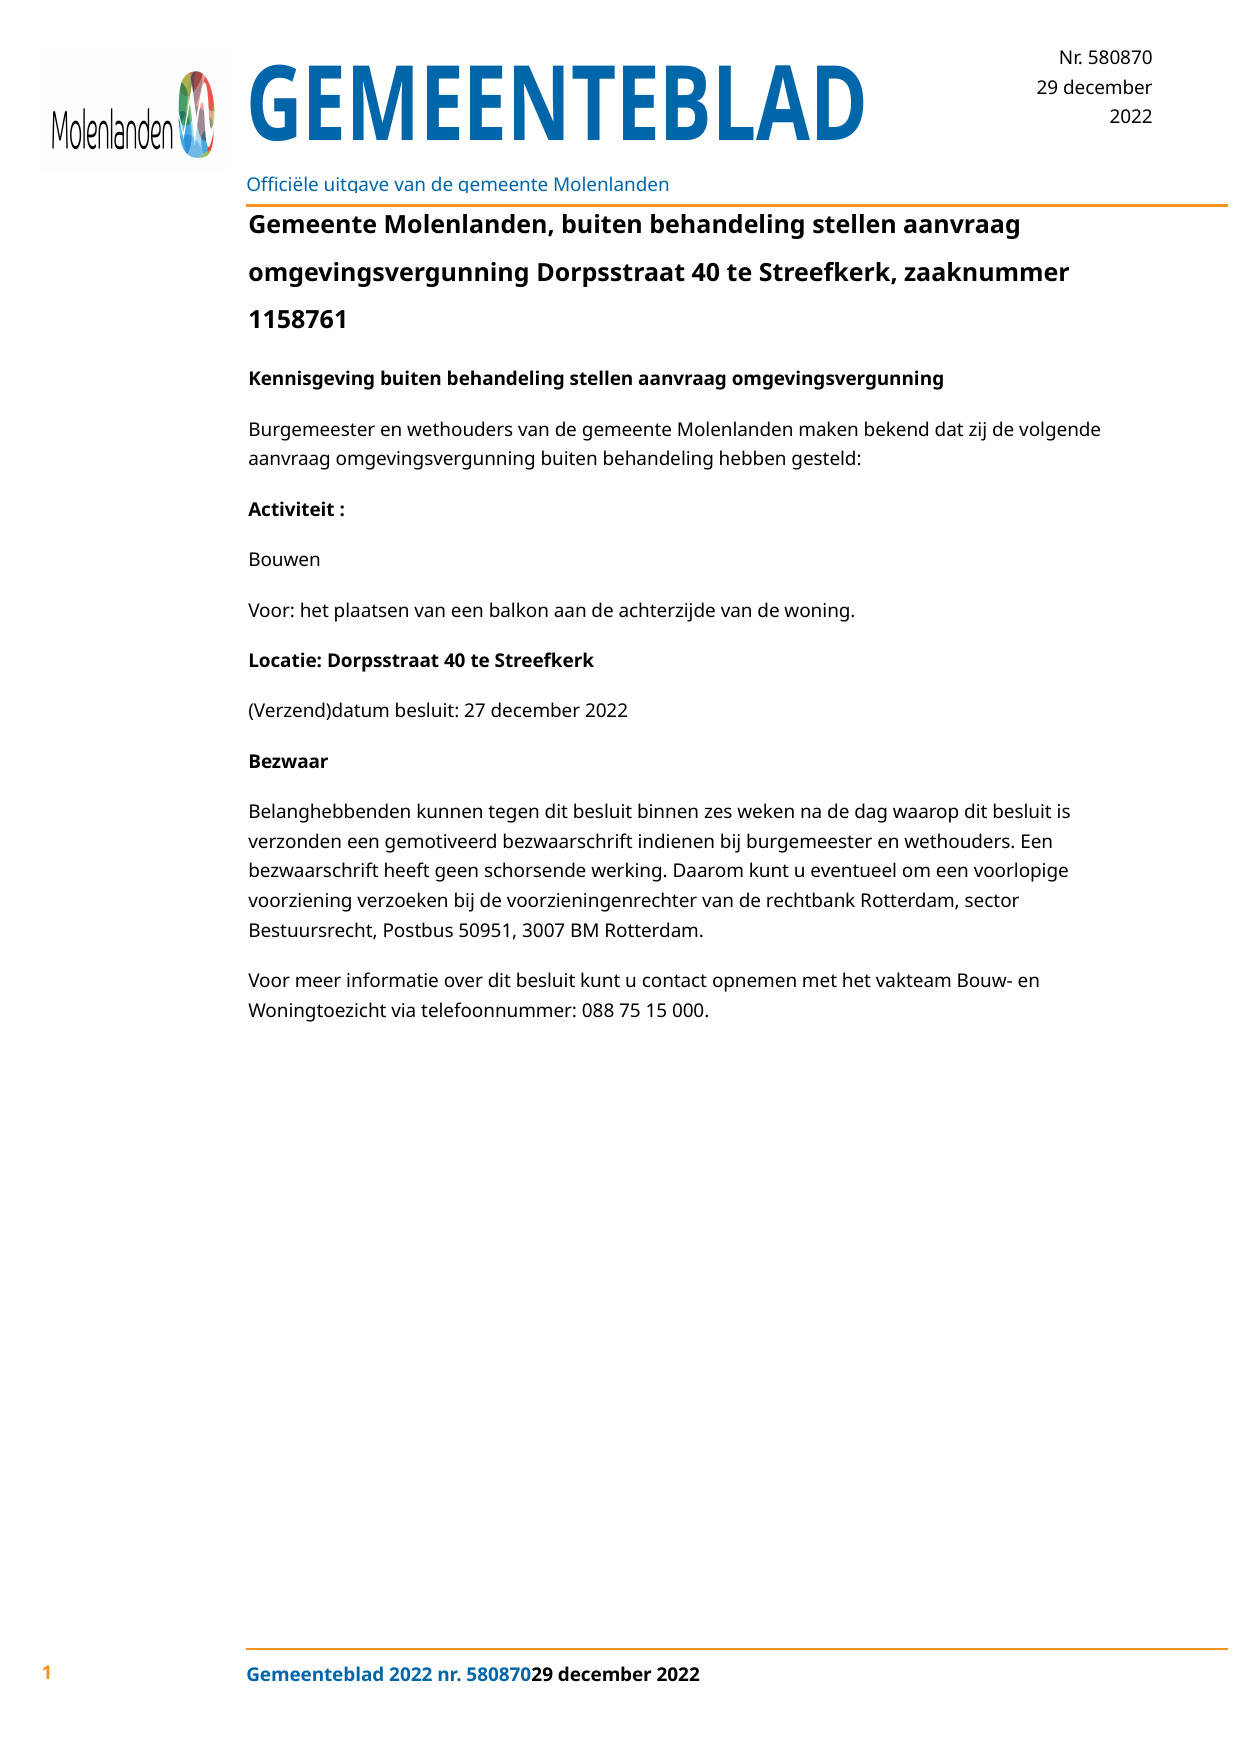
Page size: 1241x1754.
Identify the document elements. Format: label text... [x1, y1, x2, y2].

text Kennisgeving buiten behandeling stellen aanvraag omgevingsvergunning [248, 366, 1152, 391]
text Belanghebbenden kunnen tegen dit besluit binnen zes weken na de dag waarop dit besluit is verzonden een gemotiveerd bezwaarschrift indienen bij burgemeester en wethouders. Een bezwaarschrift heeft geen schorsende werking. Daarom kunt u eventueel om een voorlopige voorziening verzoeken bij de voorzieningenrechter van de rechtbank Rotterdam, sector Bestuursrecht, Postbus 50951, 3007 BM Rotterdam. [248, 798, 1152, 942]
text (Verzend)datum besluit: 27 december 2022 [248, 698, 1152, 723]
text Bezwaar [248, 748, 1152, 774]
text Gemeente Molenlanden, buiten behandeling stellen aanvraag omgevingsvergunning Dorpsstraat 40 te Streefkerk, zaaknummer 1158761 [248, 207, 1152, 336]
text Activiteit : [248, 496, 1152, 522]
picture [41, 47, 231, 172]
text Locatie: Dorpsstraat 40 te Streefkerk [248, 647, 1152, 673]
text Voor: het plaatsen van een balkon aan de achterzijde van de woning. [248, 597, 1152, 622]
text Voor meer informatie over dit besluit kunt u contact opnemen met het vakteam Bouw- en Woningtoezicht via telefoonnummer: 088 75 15 000. [248, 967, 1152, 1022]
text Burgemeester en wethouders van de gemeente Molenlanden maken bekend dat zij de volgende aanvraag omgevingsvergunning buiten behandeling hebben gesteld: [248, 416, 1152, 471]
text Bouwen [248, 546, 1152, 572]
